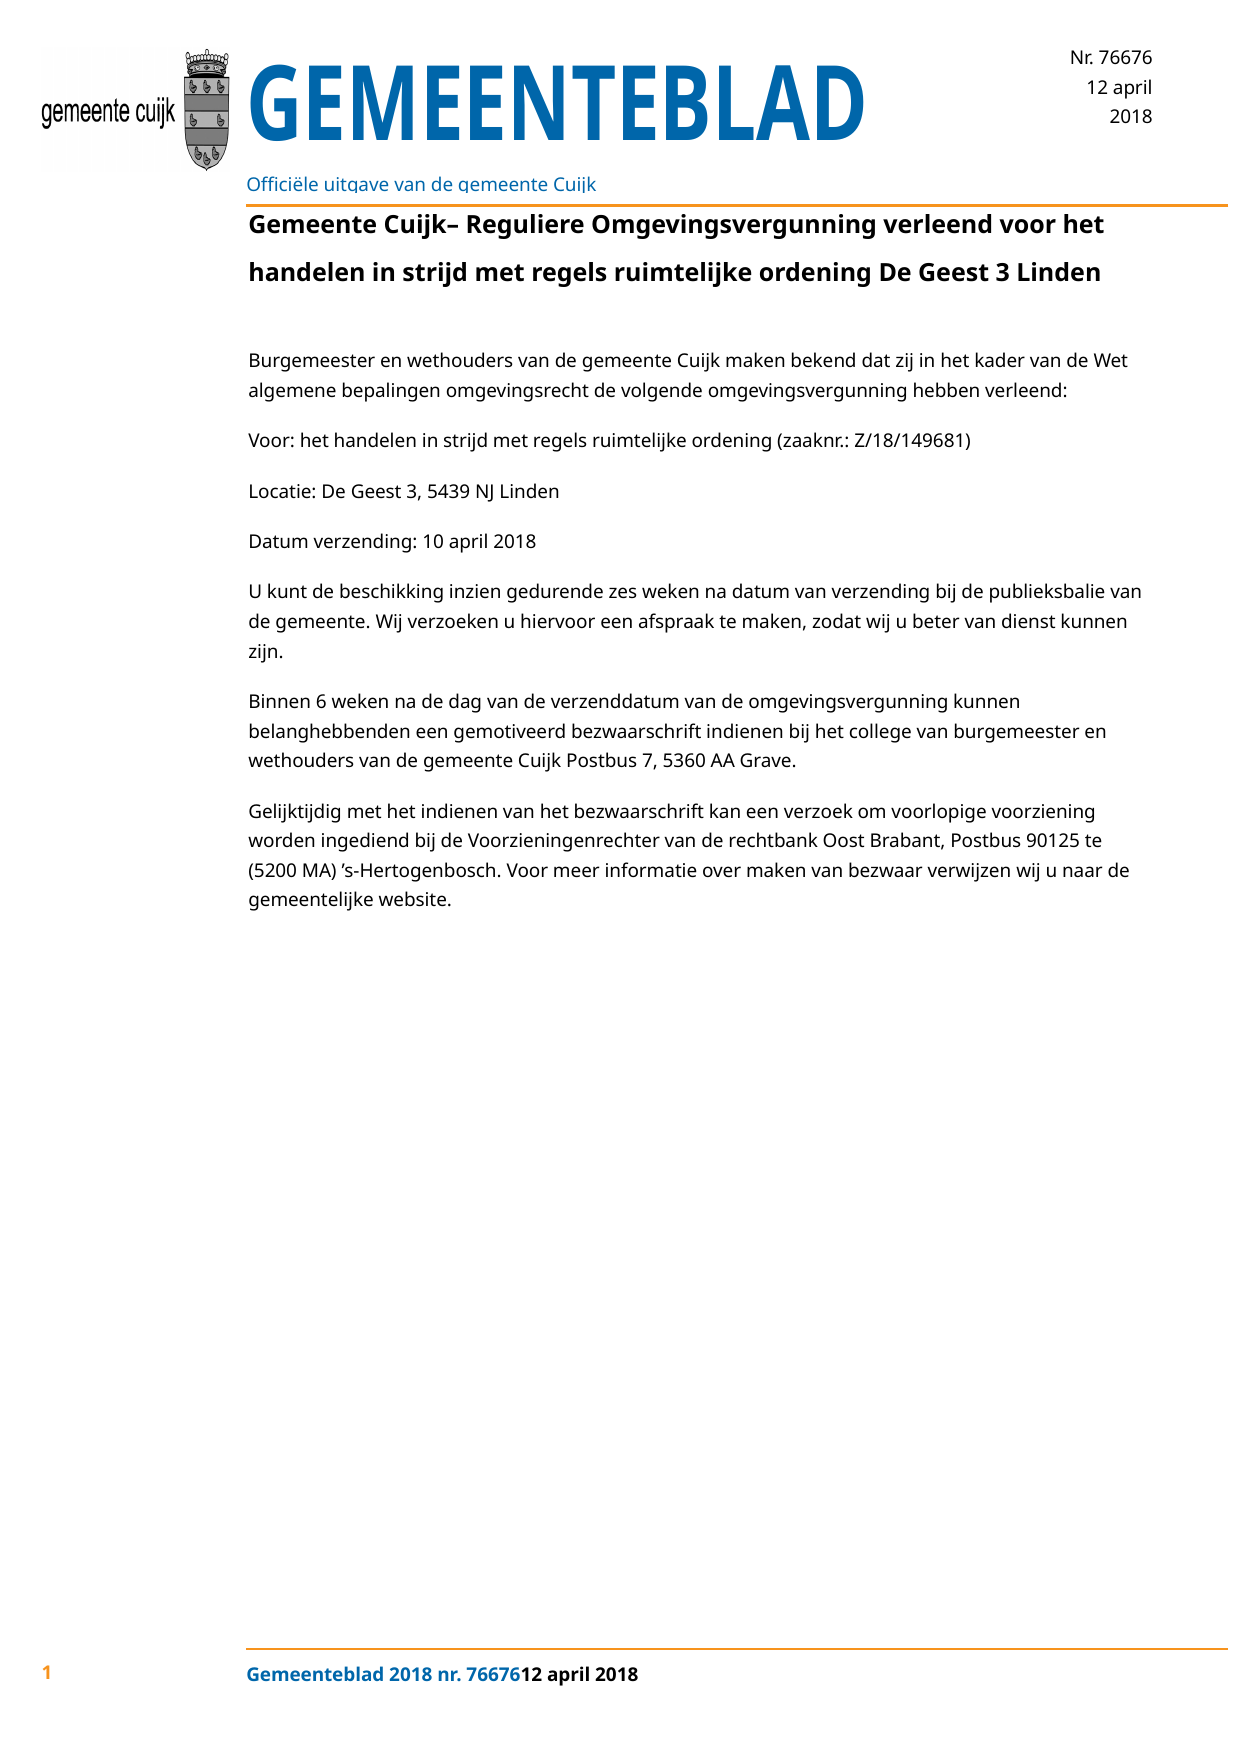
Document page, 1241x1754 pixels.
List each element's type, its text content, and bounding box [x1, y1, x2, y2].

text U kunt de beschikking inzien gedurende zes weken na datum van verzending bij de publieksbalie van de gemeente. Wij verzoeken u hiervoor een afspraak te maken, zodat wij u beter van dienst kunnen zijn. [248, 579, 1152, 664]
text Burgemeester en wethouders van de gemeente Cuijk maken bekend dat zij in het kader van de Wet algemene bepalingen omgevingsrecht de volgende omgevingsvergunning hebben verleend: [248, 347, 1152, 403]
text Locatie: De Geest 3, 5439 NJ Linden [248, 478, 1152, 504]
text Gelijktijdig met het indienen van het bezwaarschrift kan een verzoek om voorlopige voorziening worden ingediend bij de Voorzieningenrechter van de rechtbank Oost Brabant, Postbus 90125 te (5200 MA) ’s-Hertogenbosch. Voor meer informatie over maken van bezwaar verwijzen wij u naar de gemeentelijke website. [248, 798, 1152, 912]
text Binnen 6 weken na de dag van de verzenddatum van de omgevingsvergunning kunnen belanghebbenden een gemotiveerd bezwaarschrift indienen bij het college van burgemeester en wethouders van de gemeente Cuijk Postbus 7, 5360 AA Grave. [248, 688, 1152, 773]
text Voor: het handelen in strijd met regels ruimtelijke ordening (zaaknr.: Z/18/149681) [248, 427, 1152, 453]
picture [41, 47, 231, 172]
text Datum verzending: 10 april 2018 [248, 528, 1152, 554]
text Gemeente Cuijk– Reguliere Omgevingsvergunning verleend voor het handelen in strijd met regels ruimtelijke ordening De Geest 3 Linden [248, 207, 1152, 288]
